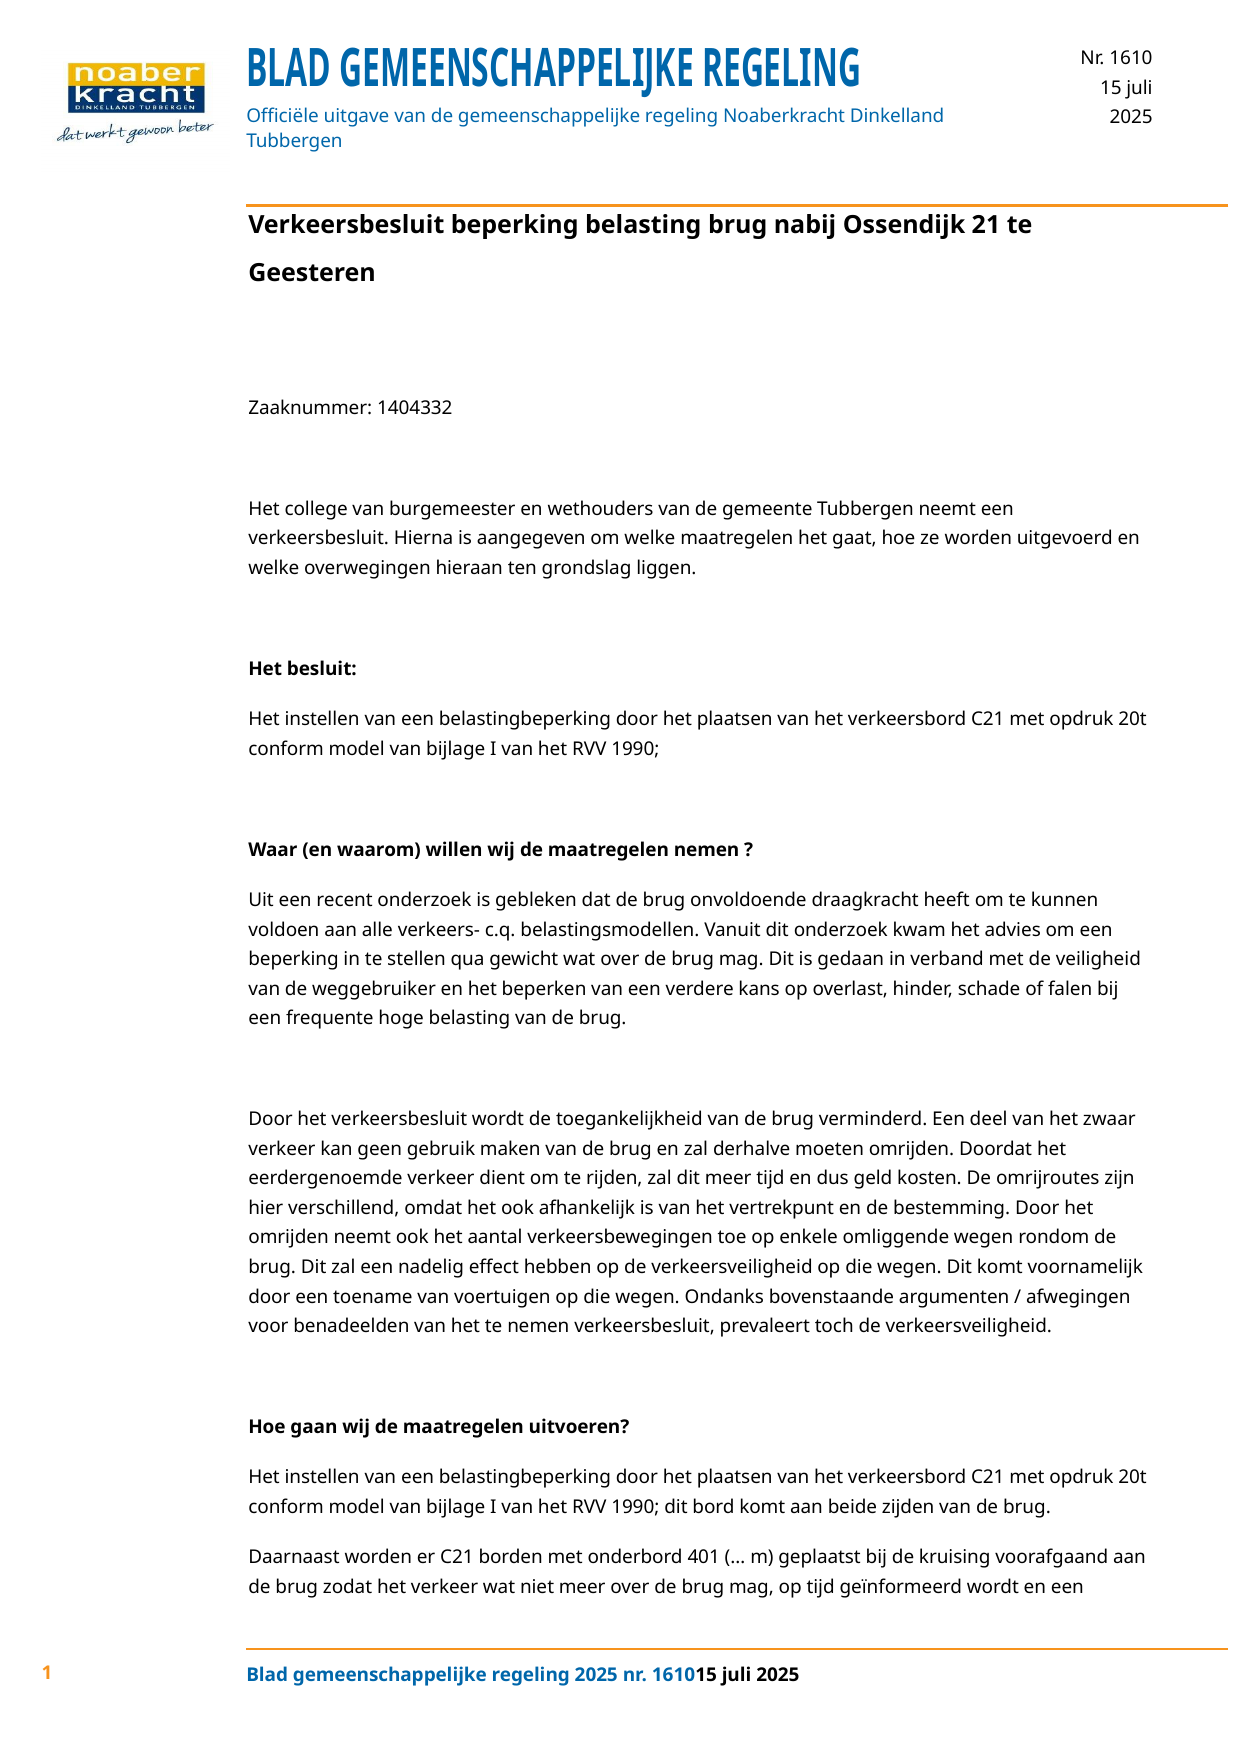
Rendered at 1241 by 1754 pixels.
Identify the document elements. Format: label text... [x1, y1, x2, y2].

text Waar (en waarom) willen wij de maatregelen nemen ? [248, 836, 1152, 861]
text Het instellen van een belastingbeperking door het plaatsen van het verkeersbord C21 met opdruk 20t conform model van bijlage I van het RVV 1990; dit bord komt aan beide zijden van de brug. [248, 1464, 1152, 1519]
text Het besluit: [248, 655, 1152, 681]
text Uit een recent onderzoek is gebleken dat de brug onvoldoende draagkracht heeft om te kunnen voldoen aan alle verkeers- c.q. belastingsmodellen. Vanuit dit onderzoek kwam het advies om een beperking in te stellen qua gewicht wat over de brug mag. Dit is gedaan in verband met de veiligheid van de weggebruiker en het beperken van een verdere kans op overlast, hinder, schade of falen bij een frequente hoge belasting van de brug. [248, 886, 1152, 1030]
text Hoe gaan wij de maatregelen uitvoeren? [248, 1413, 1152, 1439]
text Door het verkeersbesluit wordt de toegankelijkheid van de brug verminderd. Een deel van het zwaar verkeer kan geen gebruik maken van de brug en zal derhalve moeten omrijden. Doordat het eerdergenoemde verkeer dient om te rijden, zal dit meer tijd en dus geld kosten. De omrijroutes zijn hier verschillend, omdat het ook afhankelijk is van het vertrekpunt en de bestemming. Door het omrijden neemt ook het aantal verkeersbewegingen toe op enkele omliggende wegen rondom de brug. Dit zal een nadelig effect hebben op de verkeersveiligheid op die wegen. Dit komt voornamelijk door een toename van voertuigen op die wegen. Ondanks bovenstaande argumenten / afwegingen voor benadeelden van het te nemen verkeersbesluit, prevaleert toch de verkeersveiligheid. [248, 1105, 1152, 1338]
text Zaaknummer: 1404332 [248, 394, 1152, 420]
text Het instellen van een belastingbeperking door het plaatsen van het verkeersbord C21 met opdruk 20t conform model van bijlage I van het RVV 1990; [248, 705, 1152, 761]
picture [41, 47, 231, 172]
text Daarnaast worden er C21 borden met onderbord 401 (… m) geplaatst bij de kruising voorafgaand aan de brug zodat het verkeer wat niet meer over de brug mag, op tijd geïnformeerd wordt en een [248, 1544, 1152, 1599]
text Het college van burgemeester en wethouders van de gemeente Tubbergen neemt een verkeersbesluit. Hierna is aangegeven om welke maatregelen het gaat, hoe ze worden uitgevoerd en welke overwegingen hieraan ten grondslag liggen. [248, 495, 1152, 580]
text Verkeersbesluit beperking belasting brug nabij Ossendijk 21 te Geesteren [248, 207, 1152, 288]
